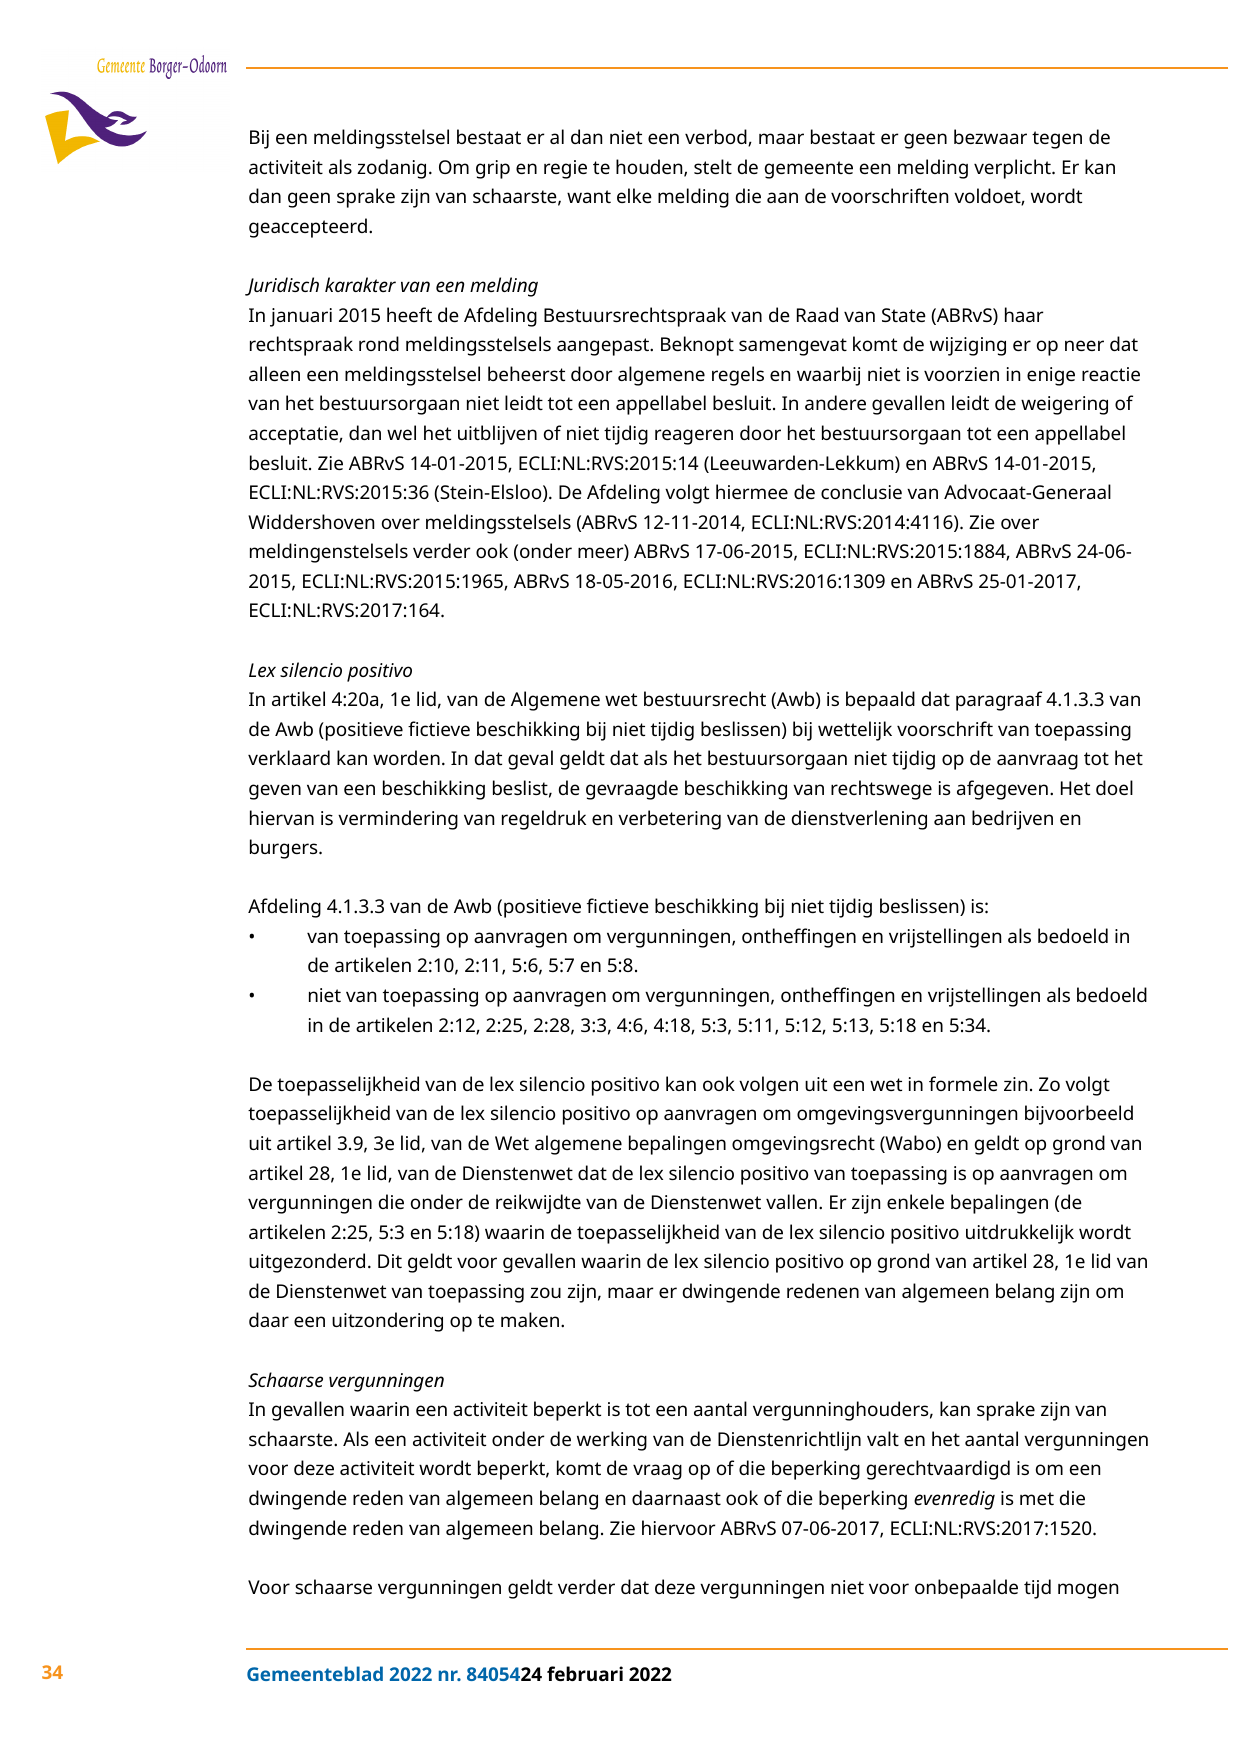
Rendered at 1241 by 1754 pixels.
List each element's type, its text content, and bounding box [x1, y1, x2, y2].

text Juridisch karakter van een melding [248, 272, 1152, 298]
text In gevallen waarin een activiteit beperkt is tot een aantal vergunninghouders, kan sprake zijn van schaarste. Als een activiteit onder de werking van de Dienstenrichtlijn valt en het aantal vergunningen voor deze activiteit wordt beperkt, komt de vraag op of die beperking gerechtvaardigd is om een dwingende reden van algemeen belang en daarnaast ook of die beperking evenredig is met die dwingende reden van algemeen belang. Zie hiervoor ABRvS 07-06-2017, ECLI:NL:RVS:2017:1520. [248, 1396, 1152, 1541]
text Afdeling 4.1.3.3 van de Awb (positieve fictieve beschikking bij niet tijdig beslissen) is: [248, 893, 1152, 919]
text De toepasselijkheid van de lex silencio positivo kan ook volgen uit een wet in formele zin. Zo volgt toepasselijkheid van de lex silencio positivo op aanvragen om omgevingsvergunningen bijvoorbeeld uit artikel 3.9, 3e lid, van de Wet algemene bepalingen omgevingsrecht (Wabo) en geldt op grond van artikel 28, 1e lid, van de Dienstenwet dat de lex silencio positivo van toepassing is op aanvragen om vergunningen die onder de reikwijdte van de Dienstenwet vallen. Er zijn enkele bepalingen (de artikelen 2:25, 5:3 en 5:18) waarin de toepasselijkheid van de lex silencio positivo uitdrukkelijk wordt uitgezonderd. Dit geldt voor gevallen waarin de lex silencio positivo op grond van artikel 28, 1e lid van de Dienstenwet van toepassing zou zijn, maar er dwingende redenen van algemeen belang zijn om daar een uitzondering op te maken. [248, 1071, 1152, 1333]
list niet van toepassing op aanvragen om vergunningen, ontheffingen en vrijstellingen als bedoeld in de artikelen 2:12, 2:25, 2:28, 3:3, 4:6, 4:18, 5:3, 5:11, 5:12, 5:13, 5:18 en 5:34. [248, 982, 1152, 1038]
list van toepassing op aanvragen om vergunningen, ontheffingen en vrijstellingen als bedoeld in de artikelen 2:10, 2:11, 5:6, 5:7 en 5:8. [248, 923, 1152, 978]
text In artikel 4:20a, 1e lid, van de Algemene wet bestuursrecht (Awb) is bepaald dat paragraaf 4.1.3.3 van de Awb (positieve fictieve beschikking bij niet tijdig beslissen) bij wettelijk voorschrift van toepassing verklaard kan worden. In dat geval geldt dat als het bestuursorgaan niet tijdig op de aanvraag tot het geven van een beschikking beslist, de gevraagde beschikking van rechtswege is afgegeven. Het doel hiervan is vermindering van regeldruk en verbetering van de dienstverlening aan bedrijven en burgers. [248, 686, 1152, 860]
text Schaarse vergunningen [248, 1367, 1152, 1393]
text In januari 2015 heeft de Afdeling Bestuursrechtspraak van de Raad van State (ABRvS) haar rechtspraak rond meldingsstelsels aangepast. Beknopt samengevat komt de wijziging er op neer dat alleen een meldingsstelsel beheerst door algemene regels en waarbij niet is voorzien in enige reactie van het bestuursorgaan niet leidt tot een appellabel besluit. In andere gevallen leidt de weigering of acceptatie, dan wel het uitblijven of niet tijdig reageren door het bestuursorgaan tot een appellabel besluit. Zie ABRvS 14-01-2015, ECLI:NL:RVS:2015:14 (Leeuwarden-Lekkum) en ABRvS 14-01-2015, ECLI:NL:RVS:2015:36 (Stein-Elsloo). De Afdeling volgt hiermee de conclusie van Advocaat-Generaal Widdershoven over meldingsstelsels (ABRvS 12-11-2014, ECLI:NL:RVS:2014:4116). Zie over meldingenstelsels verder ook (onder meer) ABRvS 17-06-2015, ECLI:NL:RVS:2015:1884, ABRvS 24-06-2015, ECLI:NL:RVS:2015:1965, ABRvS 18-05-2016, ECLI:NL:RVS:2016:1309 en ABRvS 25-01-2017, ECLI:NL:RVS:2017:164. [248, 302, 1152, 623]
text Bij een meldingsstelsel bestaat er al dan niet een verbod, maar bestaat er geen bezwaar tegen de activiteit als zodanig. Om grip en regie te houden, stelt de gemeente een melding verplicht. Er kan dan geen sprake zijn van schaarste, want elke melding die aan de voorschriften voldoet, wordt geaccepteerd. [248, 124, 1152, 239]
text Lex silencio positivo [248, 657, 1152, 683]
text Voor schaarse vergunningen geldt verder dat deze vergunningen niet voor onbepaalde tijd mogen [248, 1574, 1152, 1600]
picture [41, 47, 231, 172]
